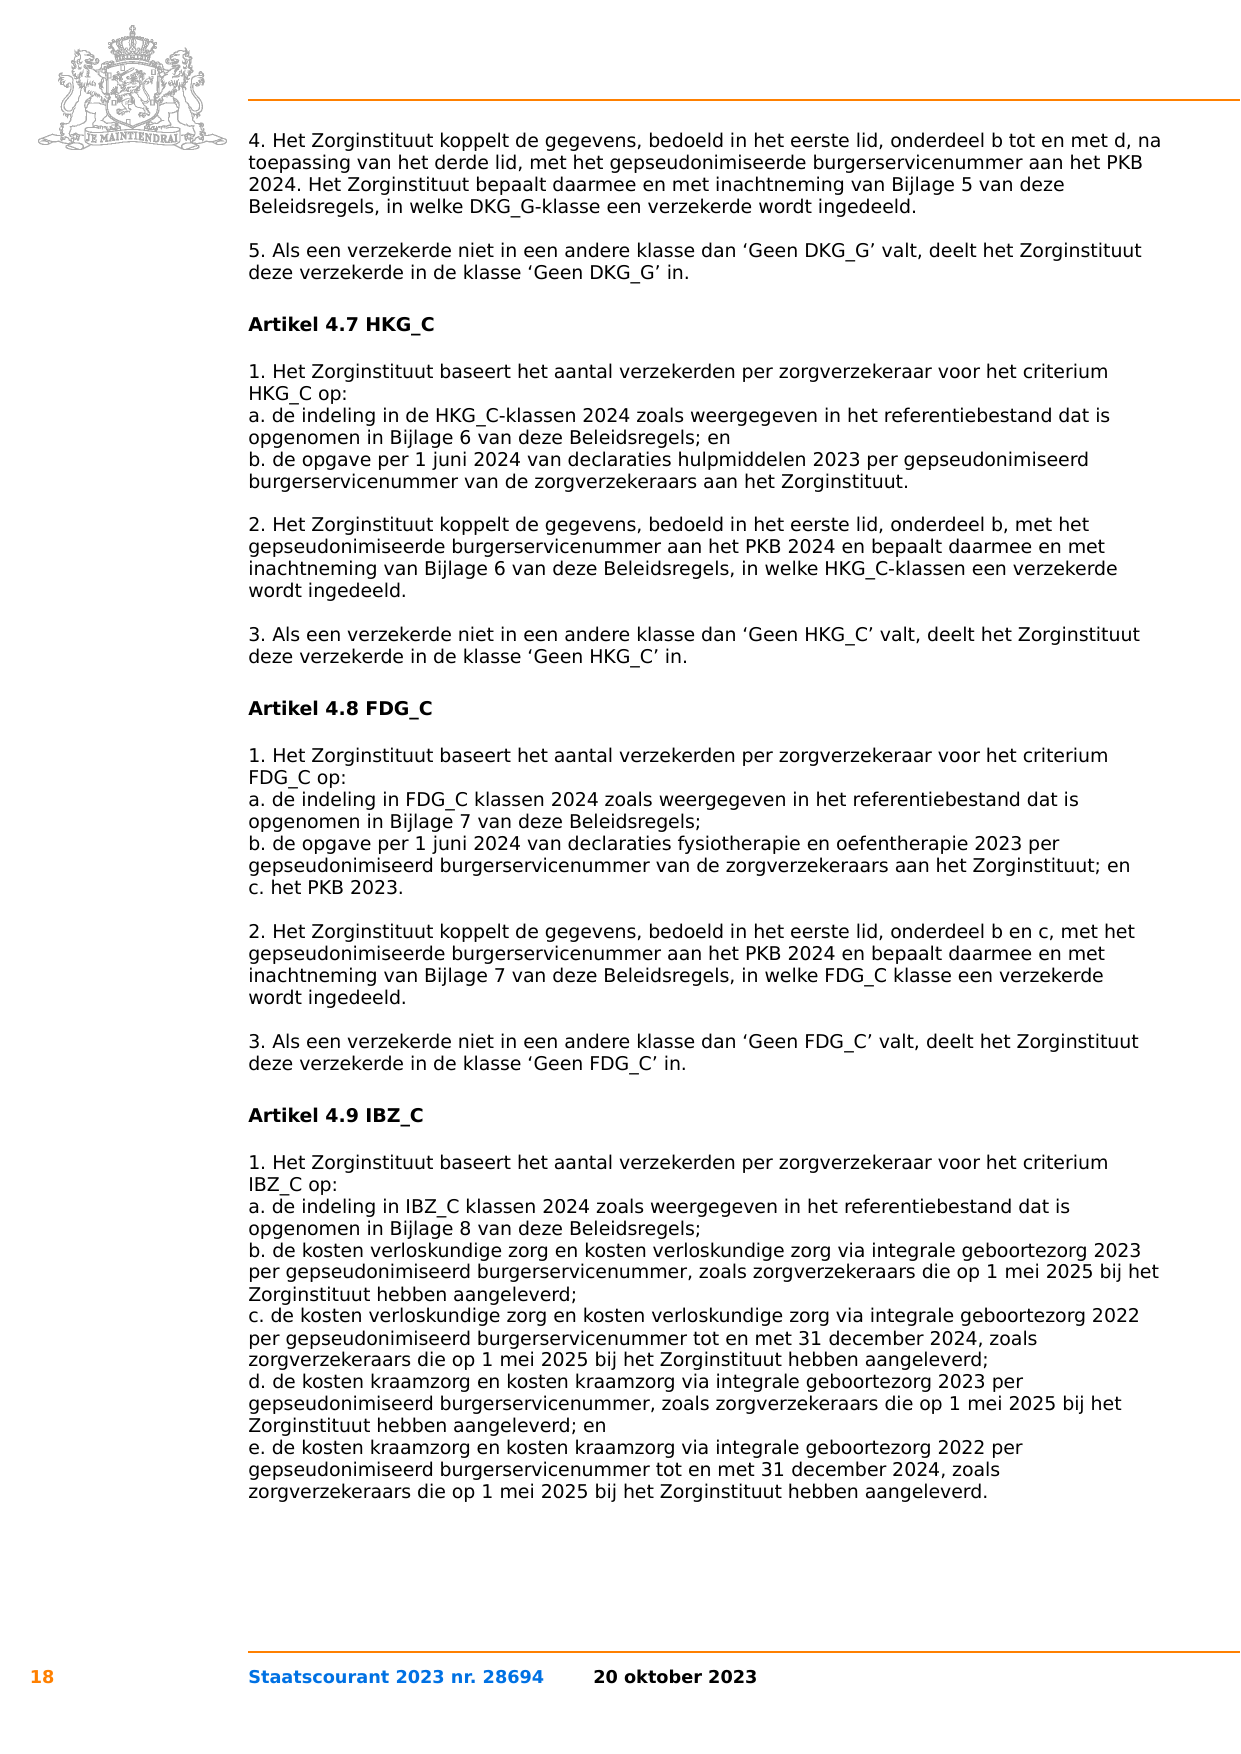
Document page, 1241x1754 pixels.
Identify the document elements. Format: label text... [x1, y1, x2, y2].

text 1. Het Zorginstituut baseert het aantal verzekerden per zorgverzekeraar voor het criterium FDG_C op: [248, 745, 1163, 789]
text 3. Als een verzekerde niet in een andere klasse dan ‘Geen HKG_C’ valt, deelt het Zorginstituut deze verzekerde in de klasse ‘Geen HKG_C’ in. [248, 624, 1163, 668]
subtitle Artikel 4.9 IBZ_C [248, 1104, 1163, 1127]
text b. de kosten verloskundige zorg en kosten verloskundige zorg via integrale geboortezorg 2023 per gepseudonimiseerd burgerservicenummer, zoals zorgverzekeraars die op 1 mei 2025 bij het Zorginstituut hebben aangeleverd; [248, 1239, 1163, 1305]
picture [38, 25, 227, 150]
text c. de kosten verloskundige zorg en kosten verloskundige zorg via integrale geboortezorg 2022 per gepseudonimiseerd burgerservicenummer tot en met 31 december 2024, zoals zorgverzekeraars die op 1 mei 2025 bij het Zorginstituut hebben aangeleverd; [248, 1305, 1163, 1371]
text 1. Het Zorginstituut baseert het aantal verzekerden per zorgverzekeraar voor het criterium IBZ_C op: [248, 1152, 1163, 1196]
text 5. Als een verzekerde niet in een andere klasse dan ‘Geen DKG_G’ valt, deelt het Zorginstituut deze verzekerde in de klasse ‘Geen DKG_G’ in. [248, 240, 1163, 284]
text e. de kosten kraamzorg en kosten kraamzorg via integrale geboortezorg 2022 per gepseudonimiseerd burgerservicenummer tot en met 31 december 2024, zoals zorgverzekeraars die op 1 mei 2025 bij het Zorginstituut hebben aangeleverd. [248, 1437, 1163, 1503]
text 2. Het Zorginstituut koppelt de gegevens, bedoeld in het eerste lid, onderdeel b en c, met het gepseudonimiseerde burgerservicenummer aan het PKB 2024 en bepaalt daarmee en met inachtneming van Bijlage 7 van deze Beleidsregels, in welke FDG_C klasse een verzekerde wordt ingedeeld. [248, 921, 1163, 1009]
text d. de kosten kraamzorg en kosten kraamzorg via integrale geboortezorg 2023 per gepseudonimiseerd burgerservicenummer, zoals zorgverzekeraars die op 1 mei 2025 bij het Zorginstituut hebben aangeleverd; en [248, 1371, 1163, 1437]
subtitle Artikel 4.7 HKG_C [248, 314, 1163, 336]
text b. de opgave per 1 juni 2024 van declaraties hulpmiddelen 2023 per gepseudonimiseerd burgerservicenummer van de zorgverzekeraars aan het Zorginstituut. [248, 448, 1163, 492]
text a. de indeling in FDG_C klassen 2024 zoals weergegeven in het referentiebestand dat is opgenomen in Bijlage 7 van deze Beleidsregels; [248, 789, 1163, 833]
text a. de indeling in IBZ_C klassen 2024 zoals weergegeven in het referentiebestand dat is opgenomen in Bijlage 8 van deze Beleidsregels; [248, 1196, 1163, 1239]
text 2. Het Zorginstituut koppelt de gegevens, bedoeld in het eerste lid, onderdeel b, met het gepseudonimiseerde burgerservicenummer aan het PKB 2024 en bepaalt daarmee en met inachtneming van Bijlage 6 van deze Beleidsregels, in welke HKG_C-klassen een verzekerde wordt ingedeeld. [248, 514, 1163, 602]
subtitle Artikel 4.8 FDG_C [248, 698, 1163, 720]
text 3. Als een verzekerde niet in een andere klasse dan ‘Geen FDG_C’ valt, deelt het Zorginstituut deze verzekerde in de klasse ‘Geen FDG_C’ in. [248, 1031, 1163, 1074]
text b. de opgave per 1 juni 2024 van declaraties fysiotherapie en oefentherapie 2023 per gepseudonimiseerd burgerservicenummer van de zorgverzekeraars aan het Zorginstituut; en [248, 833, 1163, 877]
text 1. Het Zorginstituut baseert het aantal verzekerden per zorgverzekeraar voor het criterium HKG_C op: [248, 361, 1163, 404]
text a. de indeling in de HKG_C-klassen 2024 zoals weergegeven in het referentiebestand dat is opgenomen in Bijlage 6 van deze Beleidsregels; en [248, 404, 1163, 448]
text 4. Het Zorginstituut koppelt de gegevens, bedoeld in het eerste lid, onderdeel b tot en met d, na toepassing van het derde lid, met het gepseudonimiseerde burgerservicenummer aan het PKB 2024. Het Zorginstituut bepaalt daarmee en met inachtneming van Bijlage 5 van deze Beleidsregels, in welke DKG_G-klasse een verzekerde wordt ingedeeld. [248, 130, 1163, 218]
text c. het PKB 2023. [248, 877, 1163, 899]
